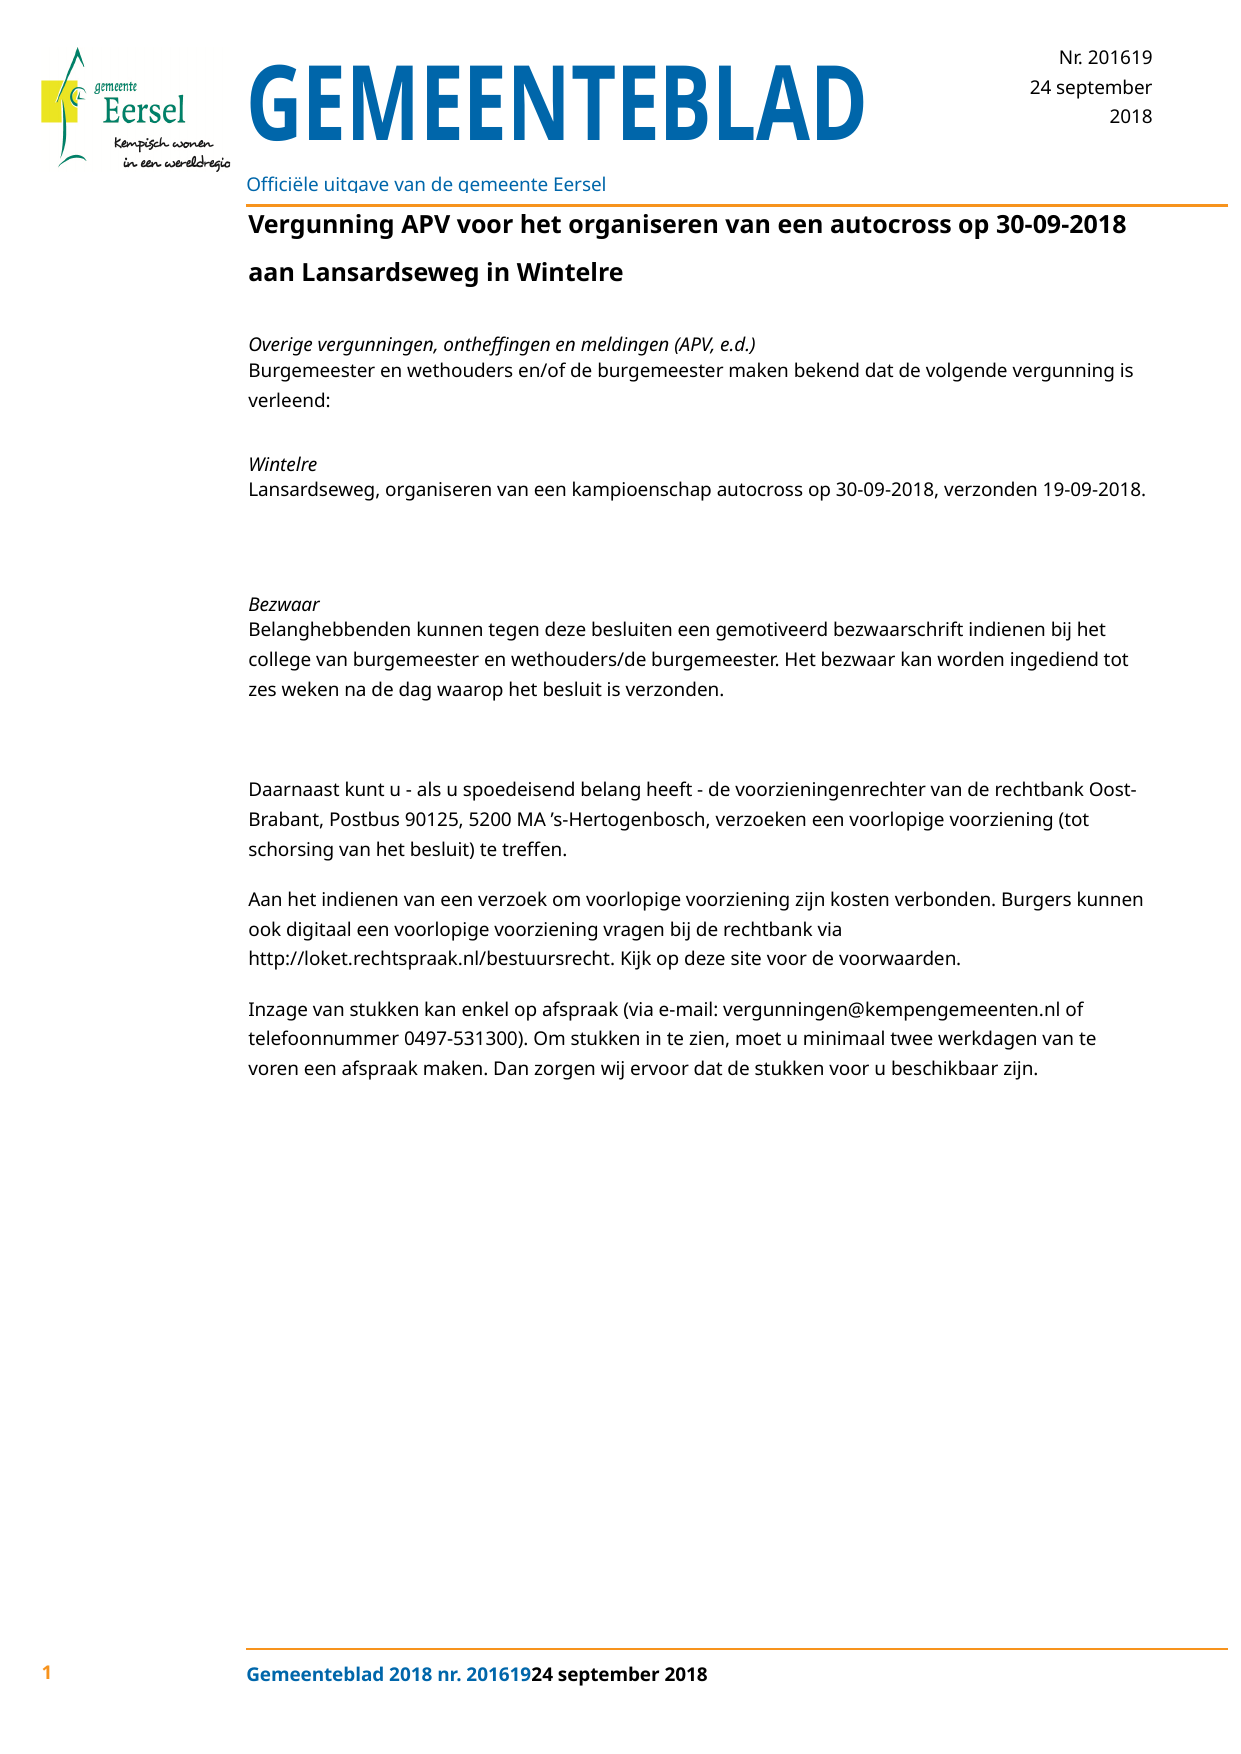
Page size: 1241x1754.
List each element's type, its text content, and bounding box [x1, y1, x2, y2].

text Belanghebbenden kunnen tegen deze besluiten een gemotiveerd bezwaarschrift indienen bij het college van burgemeester en wethouders/de burgemeester. Het bezwaar kan worden ingediend tot zes weken na de dag waarop het besluit is verzonden. [248, 617, 1152, 701]
text Aan het indienen van een verzoek om voorlopige voorziening zijn kosten verbonden. Burgers kunnen ook digitaal een voorlopige voorziening vragen bij de rechtbank via http://loket.rechtspraak.nl/bestuursrecht. Kijk op deze site voor de voorwaarden. [248, 886, 1152, 971]
text Inzage van stukken kan enkel op afspraak (via e-mail: vergunningen@kempengemeenten.nl of telefoonnummer 0497-531300). Om stukken in te zien, moet u minimaal twee werkdagen van te voren een afspraak maken. Dan zorgen wij ervoor dat de stukken voor u beschikbaar zijn. [248, 996, 1152, 1081]
text Vergunning APV voor het organiseren van een autocross op 30-09-2018 aan Lansardseweg in Wintelre [248, 207, 1152, 288]
picture [41, 47, 231, 172]
text Lansardseweg, organiseren van een kampioenschap autocross op 30-09-2018, verzonden 19-09-2018. [248, 476, 1152, 502]
text Burgemeester en wethouders en/of de burgemeester maken bekend dat de volgende vergunning is verleend: [248, 357, 1152, 412]
text Wintelre [248, 451, 1152, 476]
text Bezwaar [248, 591, 1152, 617]
text Daarnaast kunt u - als u spoedeisend belang heeft - de voorzieningenrechter van de rechtbank Oost-Brabant, Postbus 90125, 5200 MA ’s-Hertogenbosch, verzoeken een voorlopige voorziening (tot schorsing van het besluit) te treffen. [248, 777, 1152, 861]
text Overige vergunningen, ontheffingen en meldingen (APV, e.d.) [248, 331, 1152, 357]
